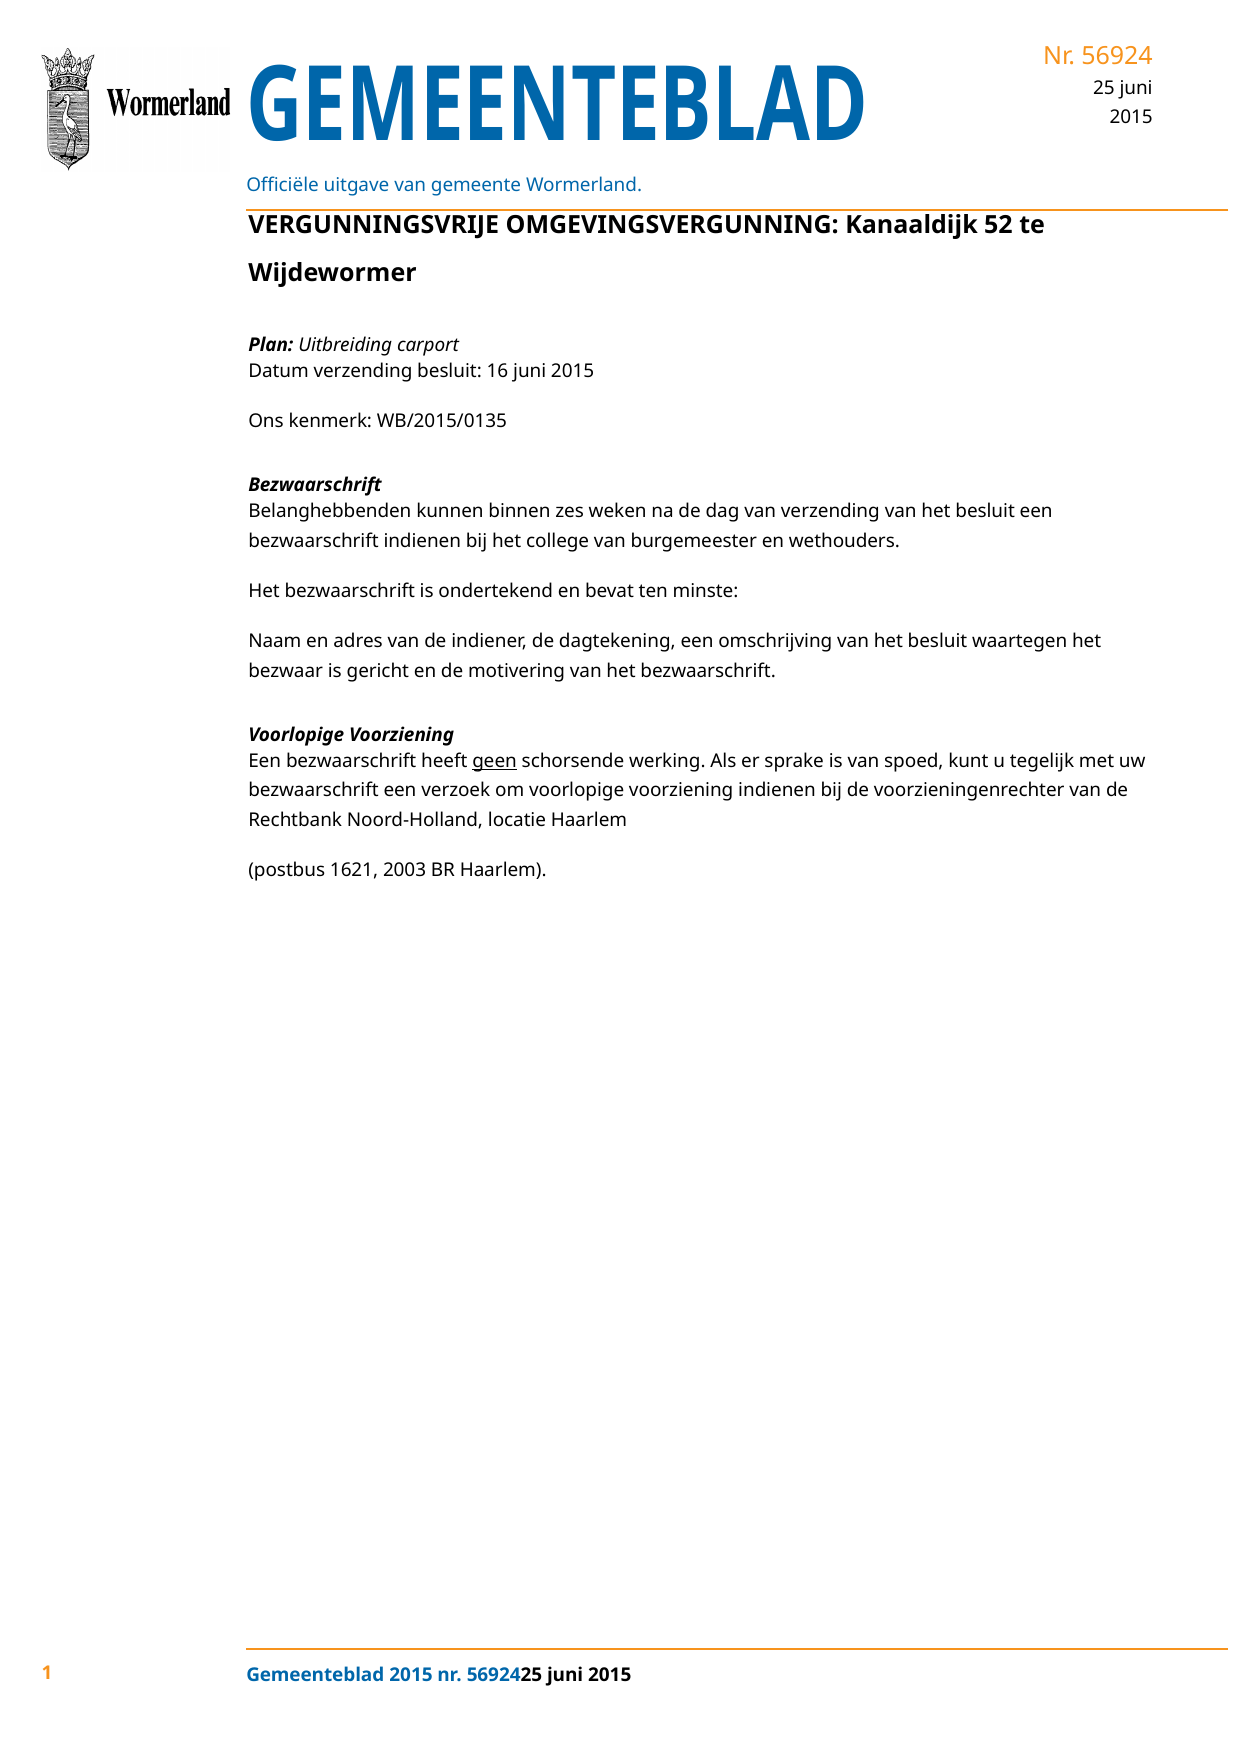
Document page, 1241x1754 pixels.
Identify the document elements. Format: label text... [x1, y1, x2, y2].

text VERGUNNINGSVRIJE OMGEVINGSVERGUNNING: Kanaaldijk 52 te Wijdewormer [248, 211, 1152, 288]
text Plan: Uitbreiding carport [248, 331, 1152, 357]
text Belanghebbenden kunnen binnen zes weken na de dag van verzending van het besluit een bezwaarschrift indienen bij het college van burgemeester en wethouders. [248, 497, 1152, 553]
text Voorlopige Voorziening [248, 721, 1152, 747]
text Het bezwaarschrift is ondertekend en bevat ten minste: [248, 577, 1152, 603]
text Ons kenmerk: WB/2015/0135 [248, 408, 1152, 433]
picture [41, 47, 231, 172]
text Een bezwaarschrift heeft geen schorsende werking. Als er sprake is van spoed, kunt u tegelijk met uw bezwaarschrift een verzoek om voorlopige voorziening indienen bij de voorzieningenrechter van de Rechtbank Noord-Holland, locatie Haarlem [248, 747, 1152, 832]
text (postbus 1621, 2003 BR Haarlem). [248, 857, 1152, 882]
text Datum verzending besluit: 16 juni 2015 [248, 357, 1152, 383]
text Naam en adres van de indiener, de dagtekening, een omschrijving van het besluit waartegen het bezwaar is gericht en de motivering van het bezwaarschrift. [248, 628, 1152, 683]
text Bezwaarschrift [248, 472, 1152, 497]
